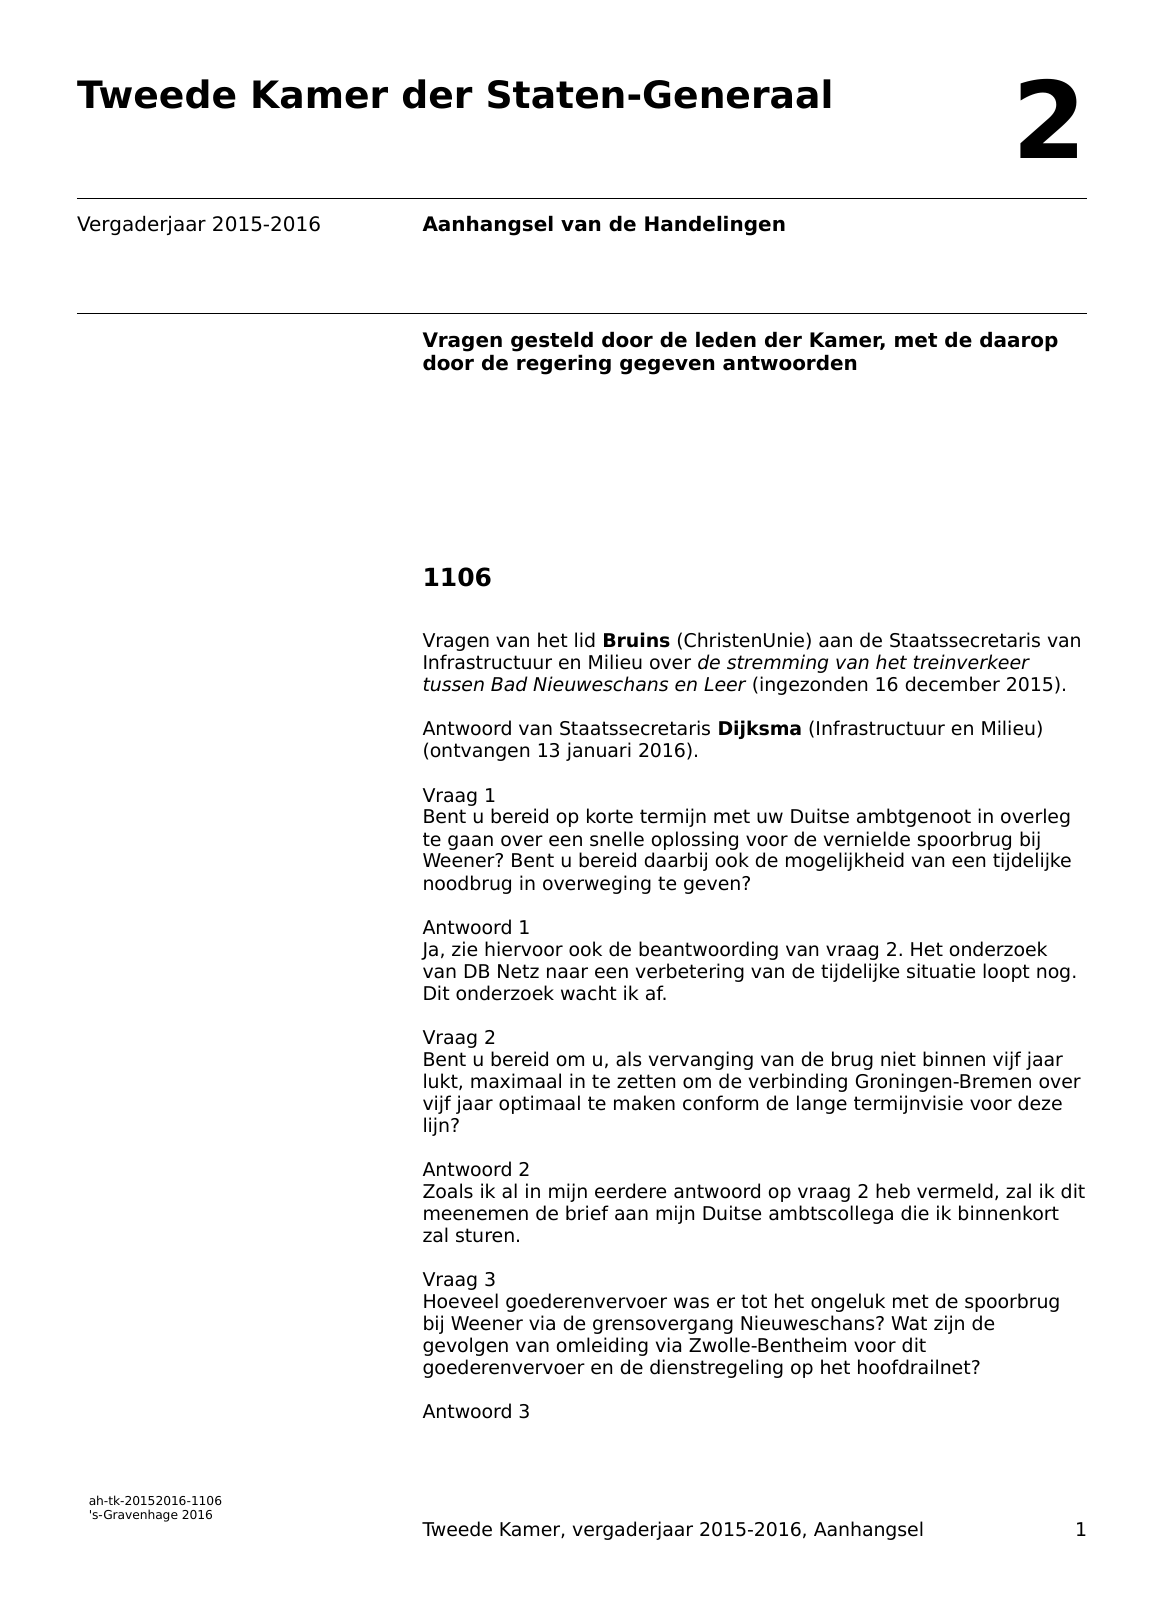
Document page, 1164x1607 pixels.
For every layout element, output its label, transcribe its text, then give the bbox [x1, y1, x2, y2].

table_header Tweede Kamer der Staten-Generaal [77, 59, 886, 198]
table_cell Vragen gesteld door de leden der Kamer, met de daarop door de regering gegeven antwoorden [422, 314, 1087, 375]
text Bent u bereid om u, als vervanging van de brug niet binnen vijf jaar lukt, maximaal in te zetten om de verbinding Groningen-Bremen over vijf jaar optimaal te maken conform de lange termijnvisie voor deze lijn? [422, 1049, 1087, 1137]
table_cell [77, 314, 422, 375]
text Antwoord van Staatssecretaris Dijksma (Infrastructuur en Milieu) (ontvangen 13 januari 2016). [422, 718, 1087, 762]
table_cell Aanhangsel van de Handelingen [422, 199, 1087, 313]
text Hoeveel goederenvervoer was er tot het ongeluk met de spoorbrug bij Weener via de grensovergang Nieuweschans? Wat zijn de gevolgen van omleiding via Zwolle-Bentheim voor dit goederenvervoer en de dienstregeling op het hoofdrailnet? [422, 1291, 1087, 1379]
text Vraag 3 [422, 1269, 1087, 1291]
text ah-tk-20152016-1106 [88, 1494, 323, 1508]
text Vragen van het lid Bruins (ChristenUnie) aan de Staatssecretaris van Infrastructuur en Milieu over de stremming van het treinverkeer tussen Bad Nieuweschans en Leer (ingezonden 16 december 2015). [422, 630, 1087, 696]
text Antwoord 1 [422, 917, 1087, 938]
text Vraag 1 [422, 784, 1087, 806]
text Ja, zie hiervoor ook de beantwoording van vraag 2. Het onderzoek van DB Netz naar een verbetering van de tijdelijke situatie loopt nog. Dit onderzoek wacht ik af. [422, 938, 1087, 1004]
table_cell Vergaderjaar 2015-2016 [77, 199, 422, 313]
table_header 2 [886, 59, 1087, 198]
text Antwoord 3 [422, 1401, 1087, 1423]
text Antwoord 2 [422, 1159, 1087, 1181]
text 's-Gravenhage 2016 [88, 1508, 323, 1522]
text Zoals ik al in mijn eerdere antwoord op vraag 2 heb vermeld, zal ik dit meenemen de brief aan mijn Duitse ambtscollega die ik binnenkort zal sturen. [422, 1181, 1087, 1247]
text Bent u bereid op korte termijn met uw Duitse ambtgenoot in overleg te gaan over een snelle oplossing voor de vernielde spoorbrug bij Weener? Bent u bereid daarbij ook de mogelijkheid van een tijdelijke noodbrug in overweging te geven? [422, 806, 1087, 894]
text Vraag 2 [422, 1027, 1087, 1049]
text 1106 [422, 563, 1087, 592]
